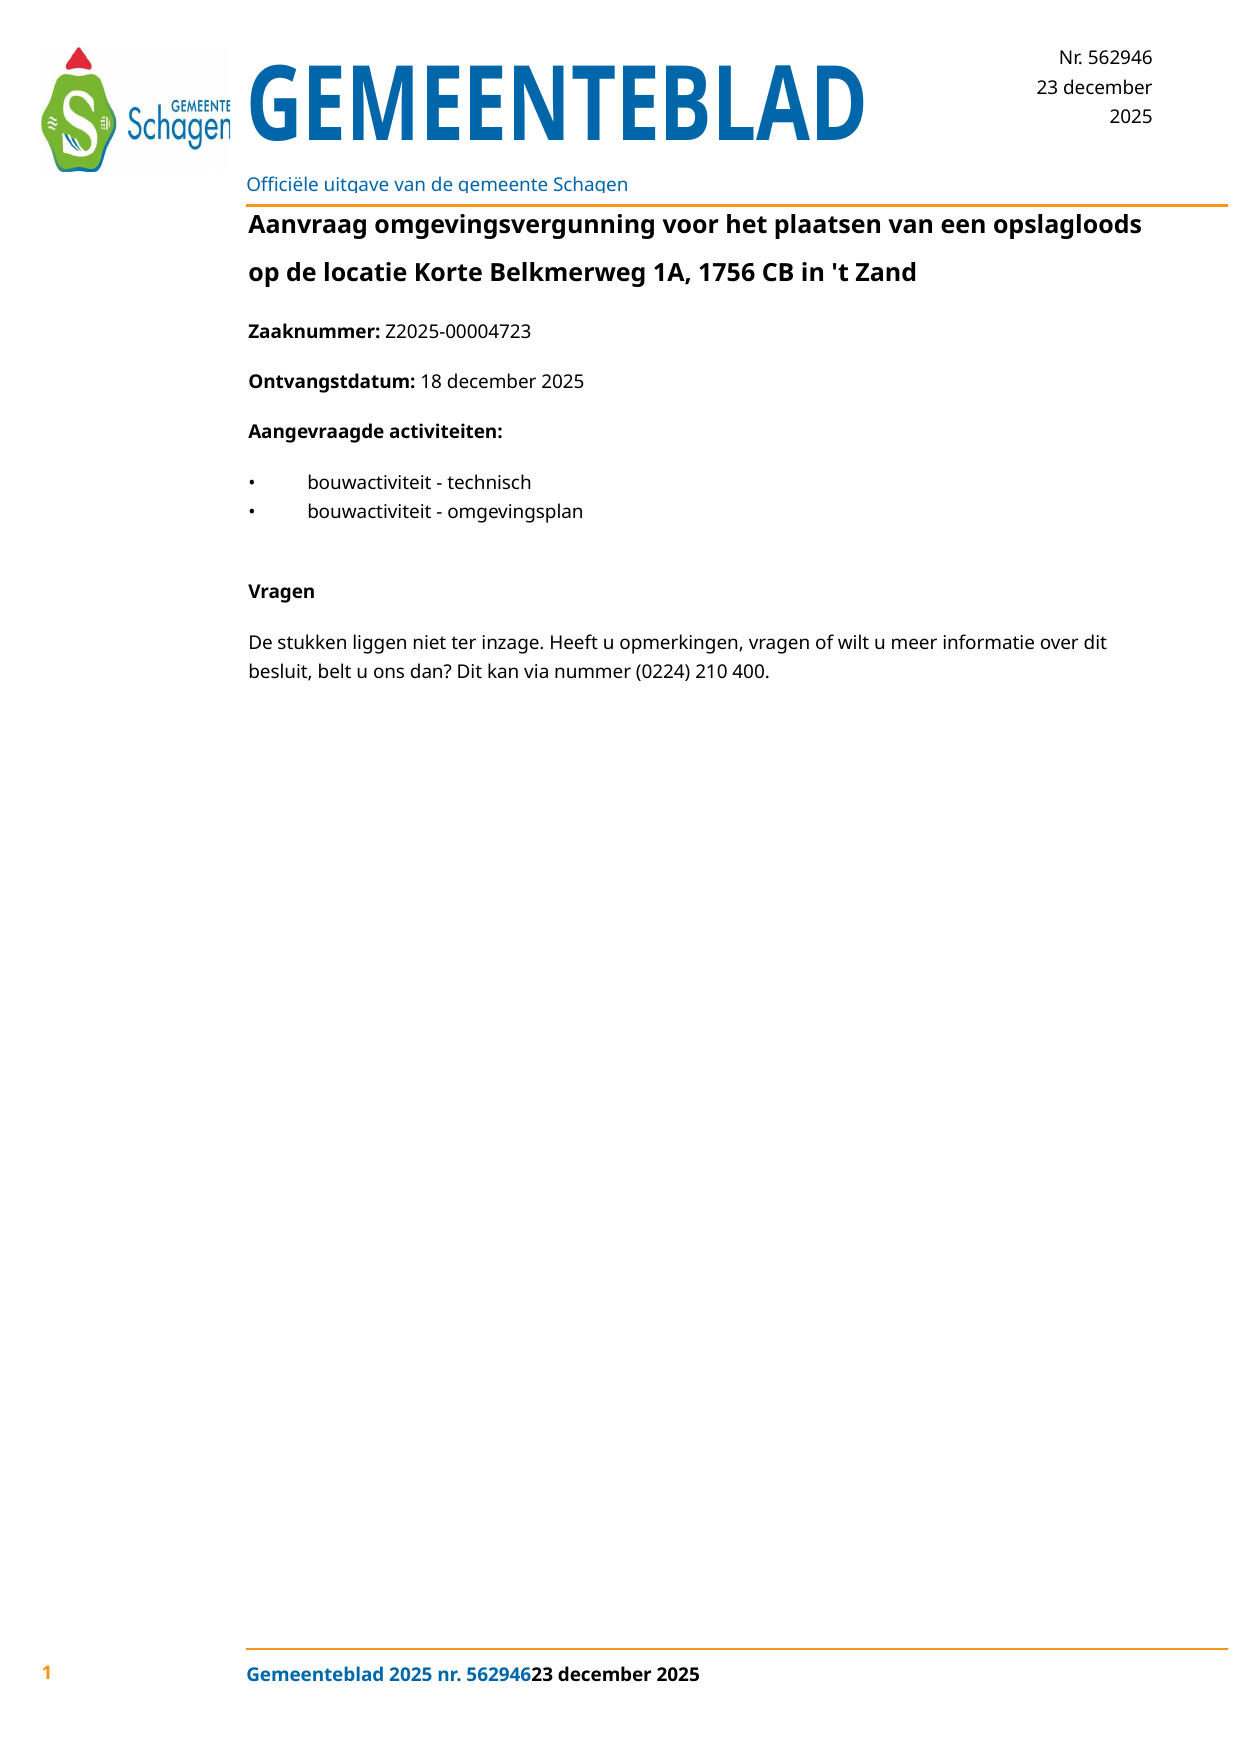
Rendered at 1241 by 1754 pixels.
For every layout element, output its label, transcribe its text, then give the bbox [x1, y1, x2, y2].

text Aanvraag omgevingsvergunning voor het plaatsen van een opslagloods op de locatie Korte Belkmerweg 1A, 1756 CB in 't Zand [248, 207, 1152, 288]
list bouwactiviteit - technisch [248, 469, 1152, 495]
text Aangevraagde activiteiten: [248, 419, 1152, 444]
list bouwactiviteit - omgevingsplan [248, 499, 1152, 524]
text Vragen [248, 579, 1152, 604]
text Zaaknummer: Z2025-00004723 [248, 318, 1152, 344]
text Ontvangstdatum: 18 december 2025 [248, 368, 1152, 394]
text De stukken liggen niet ter inzage. Heeft u opmerkingen, vragen of wilt u meer informatie over dit besluit, belt u ons dan? Dit kan via nummer (0224) 210 400. [248, 629, 1152, 684]
picture [41, 47, 231, 172]
